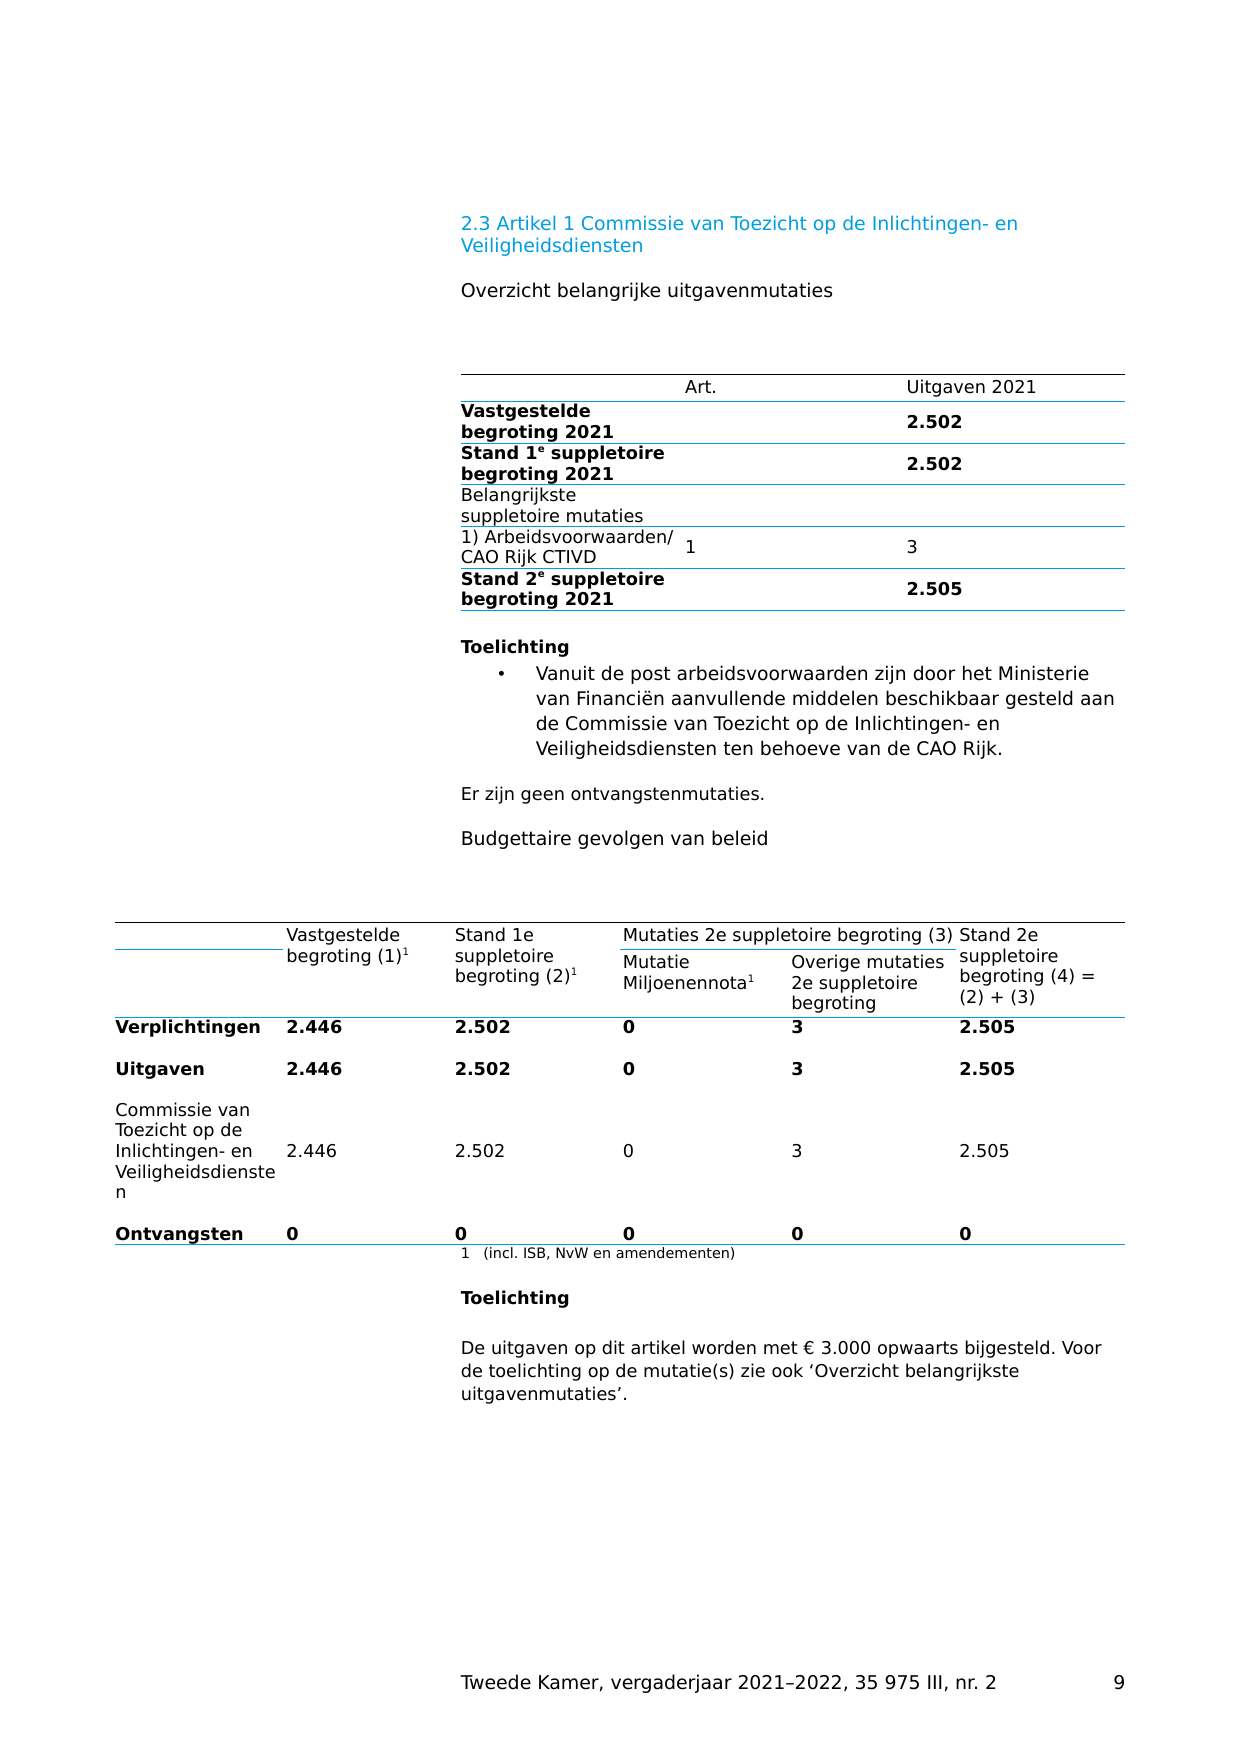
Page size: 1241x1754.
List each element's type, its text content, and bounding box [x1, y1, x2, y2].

table_header Tabel 7 Belangrijkste suppletoire uitgavenmutaties 2021 (Tweede suppletoire begroting) (Bedragen x € 1.000) [461, 326, 1125, 374]
table_cell 0 [620, 1100, 788, 1203]
table_cell [452, 1038, 620, 1058]
table_cell Ontvangsten [115, 1224, 283, 1244]
table_cell 0 [620, 1018, 788, 1038]
table_cell 2.502 [452, 1018, 620, 1038]
title Overzicht belangrijke uitgavenmutaties [461, 280, 1125, 302]
table_cell [461, 375, 682, 401]
table_cell 1 [682, 527, 903, 568]
table_cell [115, 950, 283, 1017]
text Toelichting [461, 635, 1125, 658]
table_cell [283, 1079, 452, 1100]
table_cell Vastgestelde begroting 2021 [461, 402, 682, 443]
table_cell 2.446 [283, 1100, 452, 1203]
table_cell [620, 1203, 788, 1223]
table_header Tabel 8 Budgettaire gevolgen van beleid artikel 1 Commissie van Toezicht op de Inlichtingen- en Veiligheidsdiensten (bedragen x € 1.000) [115, 874, 1125, 922]
table_cell 3 [904, 527, 1125, 568]
table_cell 2.446 [283, 1018, 452, 1038]
table_cell [620, 1038, 788, 1058]
table_cell 0 [283, 1224, 452, 1244]
table_cell [452, 1079, 620, 1100]
text Er zijn geen ontvangstenmutaties. [461, 782, 1125, 805]
table_cell 0 [452, 1224, 620, 1244]
table_cell [115, 1038, 283, 1058]
table_cell Mutatie Miljoenennota1 [620, 950, 788, 1017]
table_cell [788, 1203, 956, 1223]
table_cell Overige mutaties 2e suppletoire begroting [788, 950, 956, 1017]
table_cell 3 [788, 1018, 956, 1038]
table_cell Vastgestelde begroting (1)1 [283, 923, 452, 1017]
table_cell 0 [620, 1224, 788, 1244]
table_cell [956, 1079, 1125, 1100]
table_cell Commissie van Toezicht op de Inlichtingen- en Veiligheidsdiensten [115, 1100, 283, 1203]
table_cell [115, 1203, 283, 1223]
table_cell [788, 1038, 956, 1058]
list Vanuit de post arbeidsvoorwaarden zijn door het Ministerie van Financiën aanvullende middelen beschikbaar gesteld aan de Commissie van Toezicht op de Inlichtingen- en Veiligheidsdiensten ten behoeve van de CAO Rijk. [498, 660, 1125, 760]
table_cell 0 [956, 1224, 1125, 1244]
text Toelichting [461, 1286, 1125, 1309]
table_cell [788, 1079, 956, 1100]
table_cell [682, 444, 903, 484]
table_cell 2.446 [283, 1059, 452, 1079]
table_cell [620, 1079, 788, 1100]
table_cell 2.505 [956, 1100, 1125, 1203]
table_cell [452, 1203, 620, 1223]
table_cell 2.502 [904, 444, 1125, 484]
table_cell Stand 2e suppletoire begroting 2021 [461, 569, 682, 610]
table_cell Uitgaven 2021 [904, 375, 1125, 401]
table_cell [283, 1203, 452, 1223]
table_cell [956, 1203, 1125, 1223]
title 2.3 Artikel 1 Commissie van Toezicht op de Inlichtingen- en Veiligheidsdiensten [461, 213, 1125, 257]
table_cell Uitgaven [115, 1059, 283, 1079]
table_cell 2.505 [956, 1059, 1125, 1079]
title Budgettaire gevolgen van beleid [461, 828, 1125, 850]
table_cell 0 [620, 1059, 788, 1079]
table_cell 2.505 [956, 1018, 1125, 1038]
table_cell [682, 485, 903, 526]
table_cell 2.505 [904, 569, 1125, 610]
table_cell [115, 1079, 283, 1100]
table_cell [283, 1038, 452, 1058]
table_cell Mutaties 2e suppletoire begroting (3) [620, 923, 956, 948]
table_cell Stand 2e suppletoire begroting (4) = (2) + (3) [956, 923, 1125, 1017]
table_cell 0 [788, 1224, 956, 1244]
table_cell 3 [788, 1059, 956, 1079]
text De uitgaven op dit artikel worden met € 3.000 opwaarts bijgesteld. Voor de toelichting op de mutatie(s) zie ook ‘Overzicht belangrijkste uitgavenmutaties’. [461, 1336, 1125, 1405]
table_cell Belangrijkste suppletoire mutaties [461, 485, 682, 526]
table_cell 3 [788, 1100, 956, 1203]
table_cell 2.502 [904, 402, 1125, 443]
table_cell [682, 402, 903, 443]
table_cell [956, 1038, 1125, 1058]
table_cell Verplichtingen [115, 1018, 283, 1038]
list (incl. ISB, NvW en amendementen) [461, 1245, 1125, 1261]
table_cell Stand 1e suppletoire begroting 2021 [461, 444, 682, 484]
table_cell Art. [682, 375, 903, 401]
table_cell 2.502 [452, 1059, 620, 1079]
table_cell [115, 923, 283, 948]
table_cell 2.502 [452, 1100, 620, 1203]
table_cell [904, 485, 1125, 526]
table_cell Stand 1e suppletoire begroting (2)1 [452, 923, 620, 1017]
table_cell 1) Arbeidsvoorwaarden/ CAO Rijk CTIVD [461, 527, 682, 568]
table_cell [682, 569, 903, 610]
